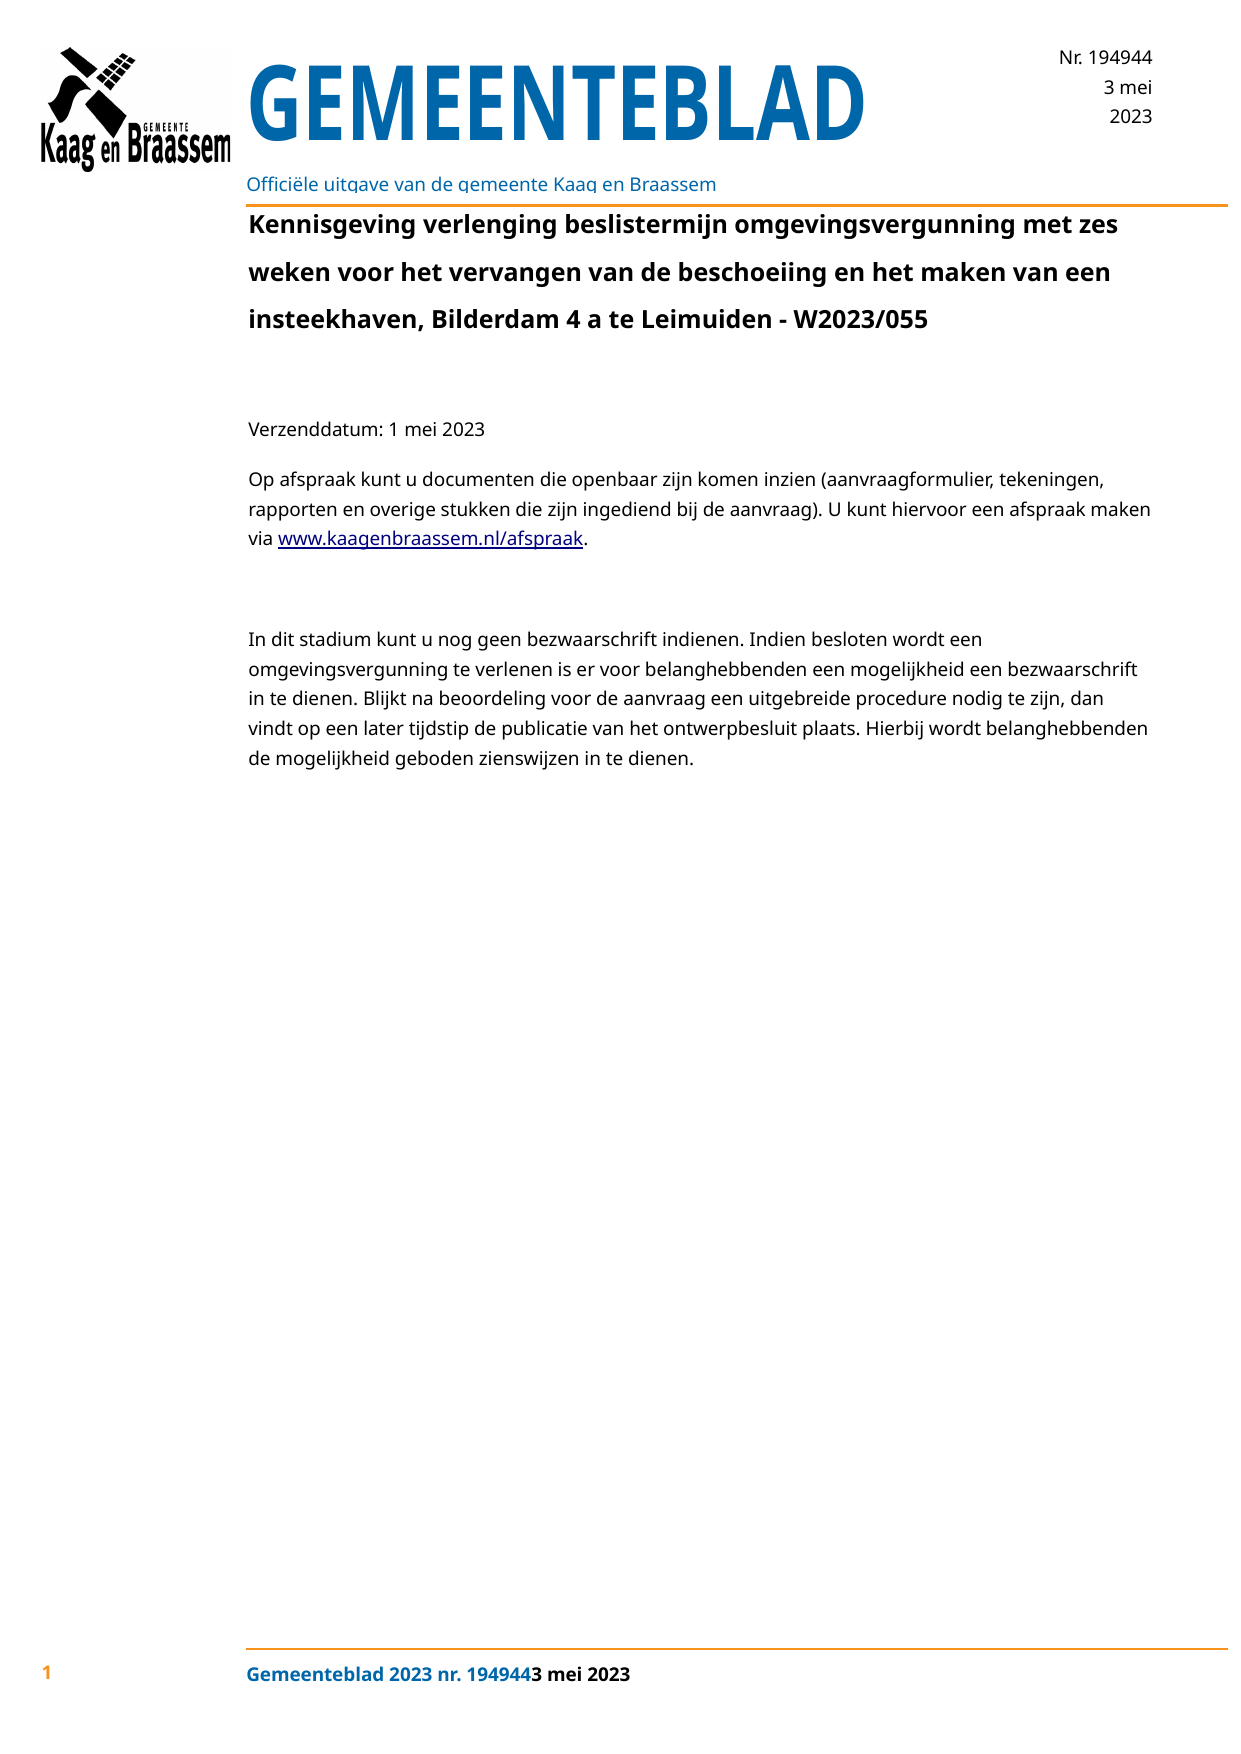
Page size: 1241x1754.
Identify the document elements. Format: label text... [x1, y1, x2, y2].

text Kennisgeving verlenging beslistermijn omgevingsvergunning met zes weken voor het vervangen van de beschoeiing en het maken van een insteekhaven, Bilderdam 4 a te Leimuiden - W2023/055 [248, 207, 1152, 336]
text Op afspraak kunt u documenten die openbaar zijn komen inzien (aanvraagformulier, tekeningen, rapporten en overige stukken die zijn ingediend bij de aanvraag). U kunt hiervoor een afspraak maken via www.kaagenbraassem.nl/afspraak. [248, 466, 1152, 551]
picture [41, 47, 231, 172]
text In dit stadium kunt u nog geen bezwaarschrift indienen. Indien besloten wordt een omgevingsvergunning te verlenen is er voor belanghebbenden een mogelijkheid een bezwaarschrift in te dienen. Blijkt na beoordeling voor de aanvraag een uitgebreide procedure nodig te zijn, dan vindt op een later tijdstip de publicatie van het ontwerpbesluit plaats. Hierbij wordt belanghebbenden de mogelijkheid geboden zienswijzen in te dienen. [248, 626, 1152, 770]
text Verzenddatum: 1 mei 2023 [248, 416, 1152, 442]
